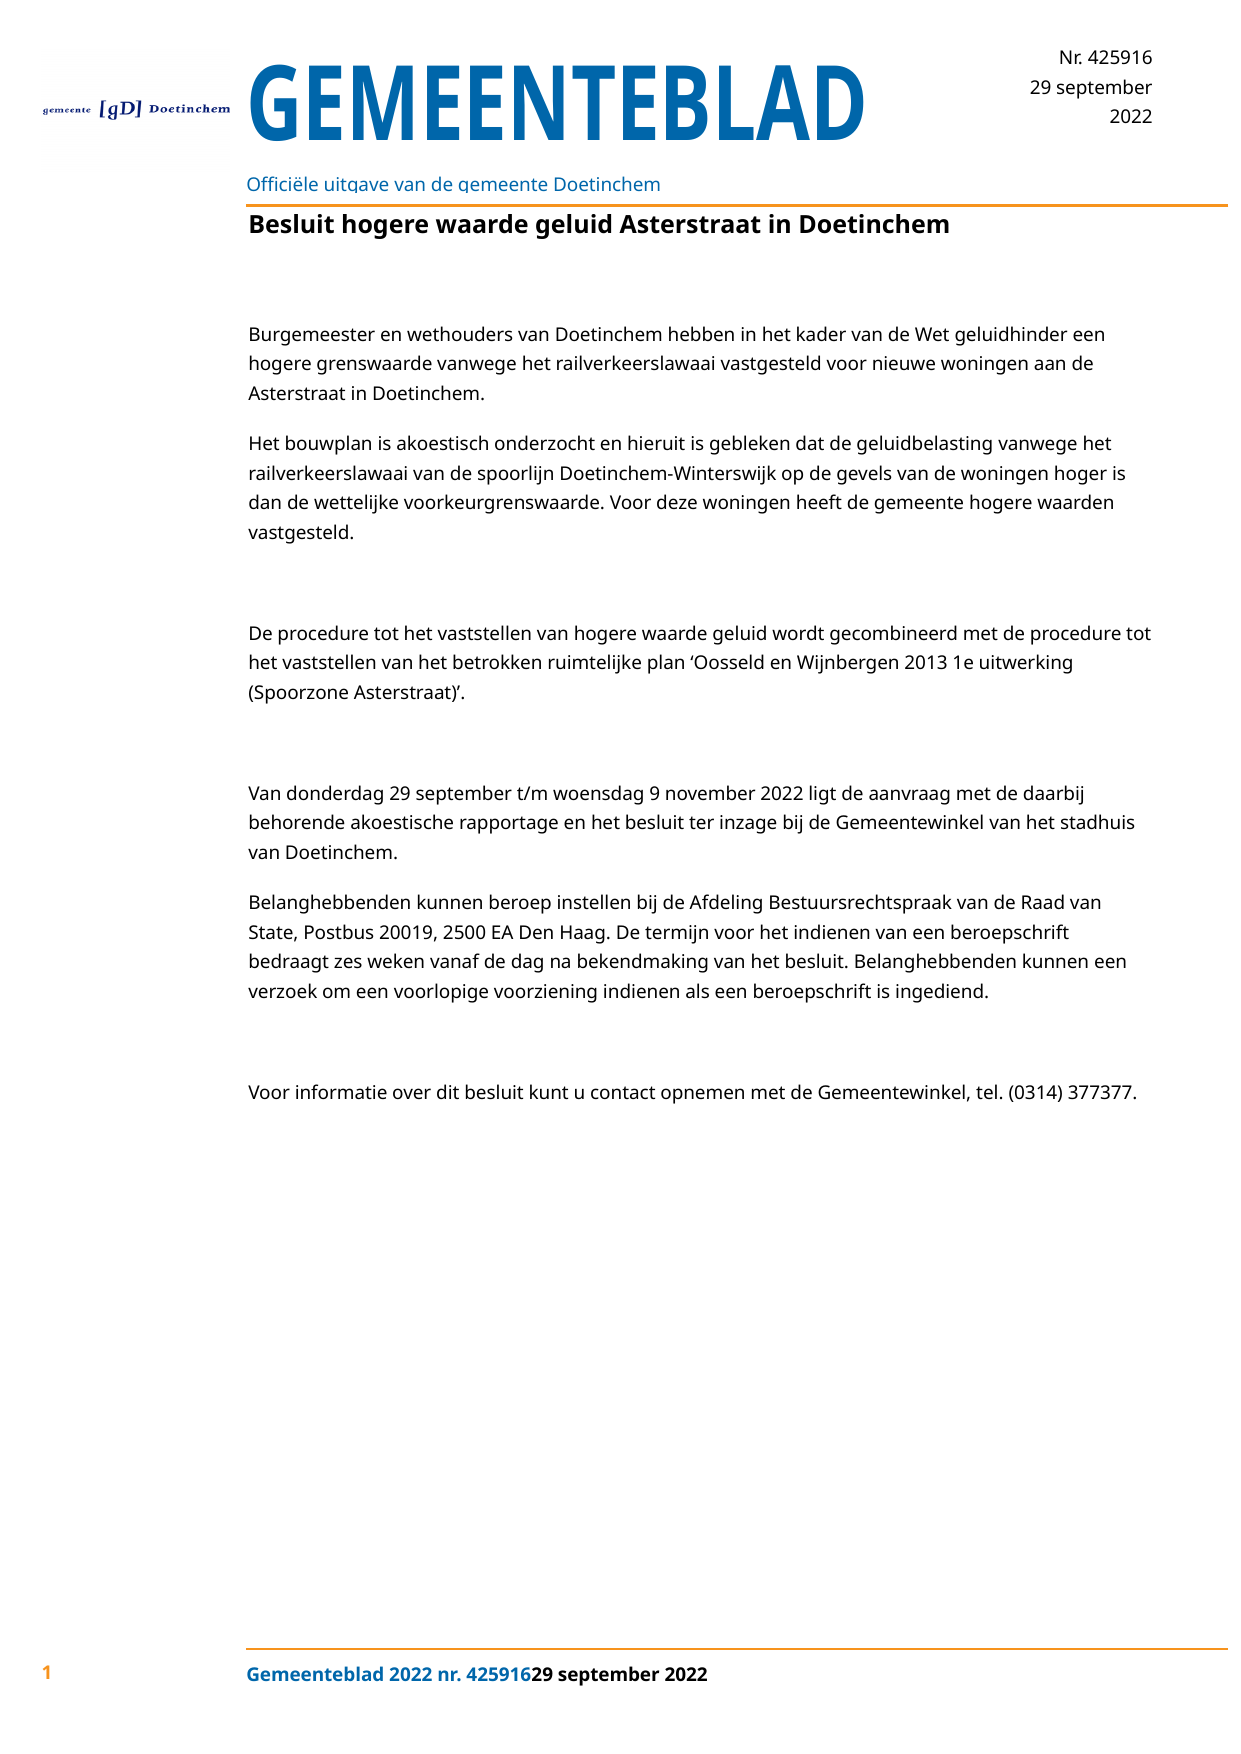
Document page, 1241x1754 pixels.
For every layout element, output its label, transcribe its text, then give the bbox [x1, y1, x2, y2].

text Besluit hogere waarde geluid Asterstraat in Doetinchem [248, 207, 1152, 241]
picture [41, 47, 231, 172]
text Belanghebbenden kunnen beroep instellen bij de Afdeling Bestuursrechtspraak van de Raad van State, Postbus 20019, 2500 EA Den Haag. De termijn voor het indienen van een beroepschrift bedraagt zes weken vanaf de dag na bekendmaking van het besluit. Belanghebbenden kunnen een verzoek om een voorlopige voorziening indienen als een beroepschrift is ingediend. [248, 889, 1152, 1004]
text Voor informatie over dit besluit kunt u contact opnemen met de Gemeentewinkel, tel. (0314) 377377. [248, 1079, 1152, 1105]
text Het bouwplan is akoestisch onderzocht en hieruit is gebleken dat de geluidbelasting vanwege het railverkeerslawaai van de spoorlijn Doetinchem-Winterswijk op de gevels van de woningen hoger is dan de wettelijke voorkeurgrenswaarde. Voor deze woningen heeft de gemeente hogere waarden vastgesteld. [248, 430, 1152, 545]
text Burgemeester en wethouders van Doetinchem hebben in het kader van de Wet geluidhinder een hogere grenswaarde vanwege het railverkeerslawaai vastgesteld voor nieuwe woningen aan de Asterstraat in Doetinchem. [248, 321, 1152, 406]
text Van donderdag 29 september t/m woensdag 9 november 2022 ligt de aanvraag met de daarbij behorende akoestische rapportage en het besluit ter inzage bij de Gemeentewinkel van het stadhuis van Doetinchem. [248, 780, 1152, 865]
text De procedure tot het vaststellen van hogere waarde geluid wordt gecombineerd met de procedure tot het vaststellen van het betrokken ruimtelijke plan ‘Oosseld en Wijnbergen 2013 1e uitwerking (Spoorzone Asterstraat)’. [248, 620, 1152, 705]
